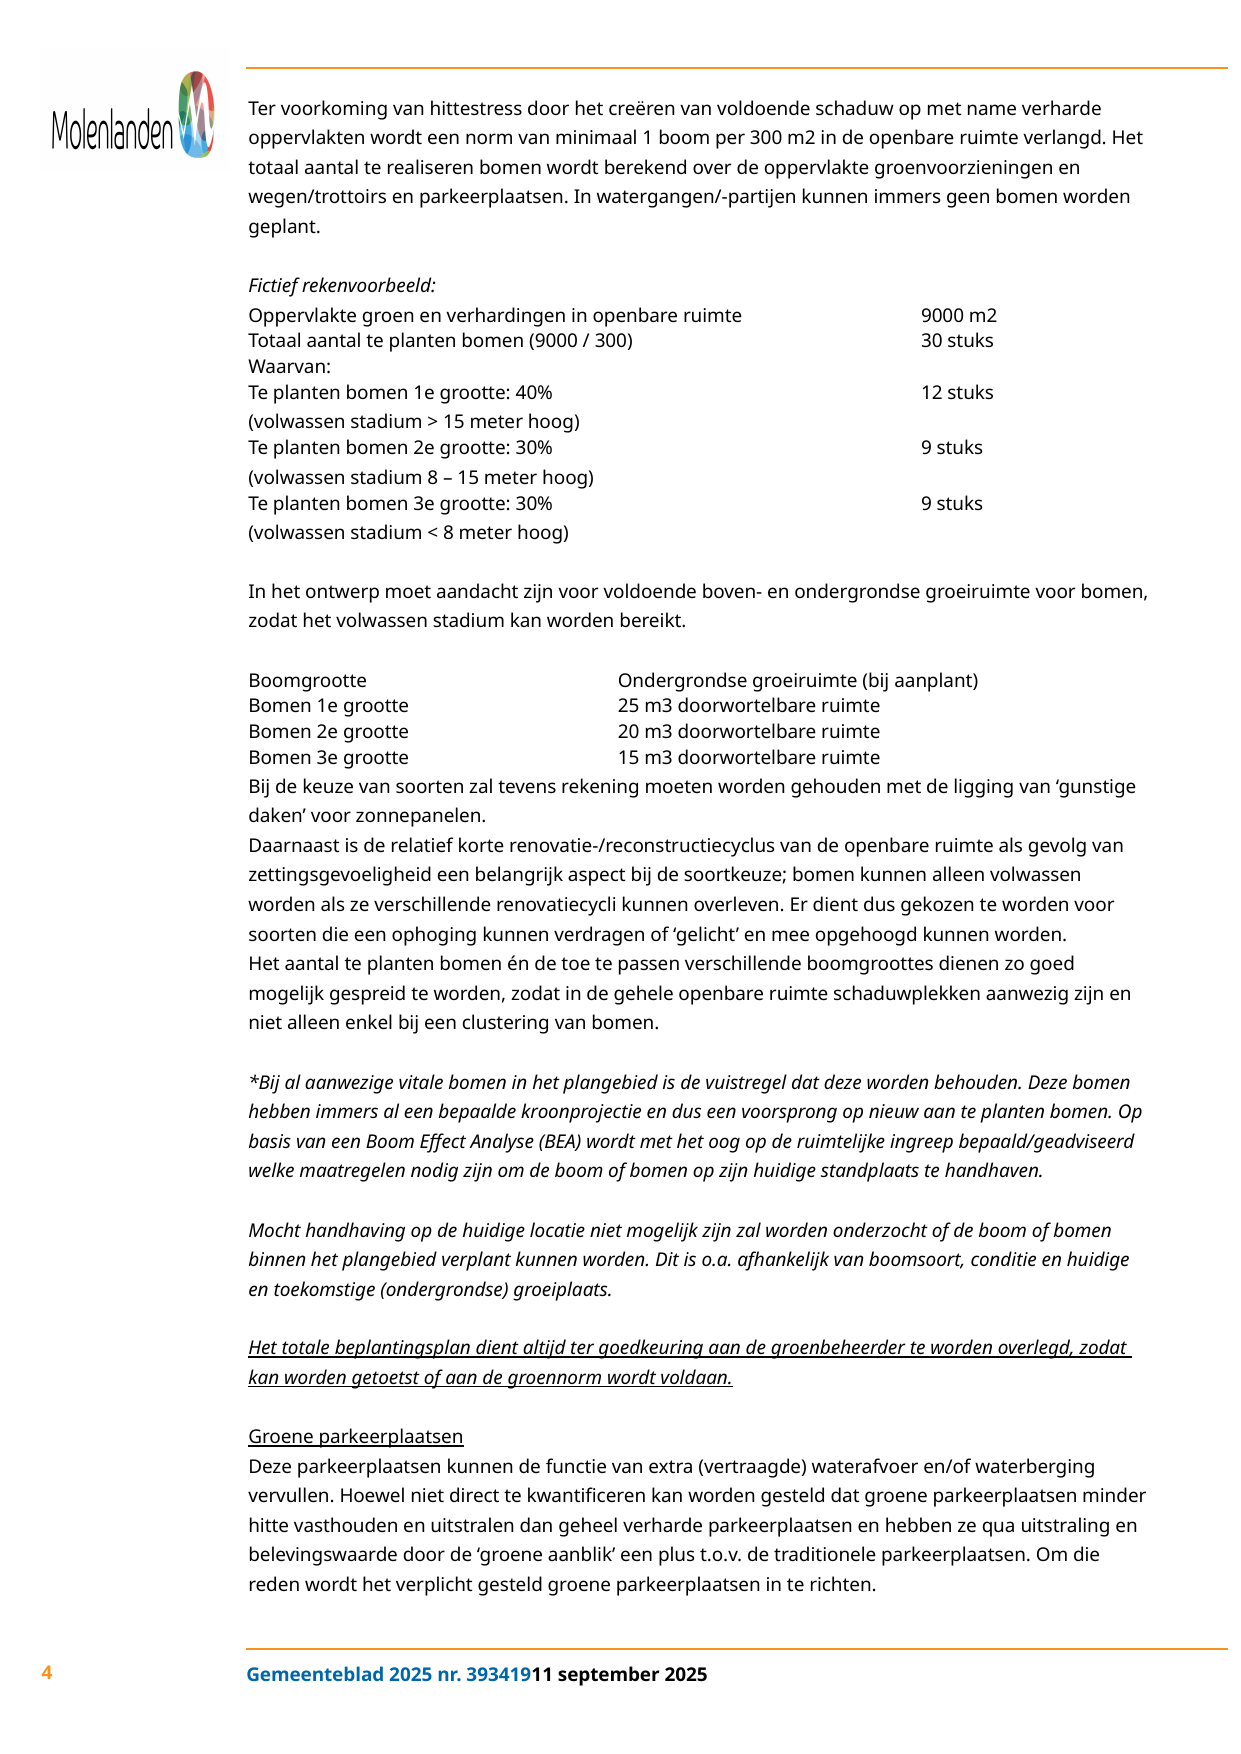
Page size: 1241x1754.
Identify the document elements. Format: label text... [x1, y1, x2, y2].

text Ter voorkoming van hittestress door het creëren van voldoende schaduw op met name verharde oppervlakten wordt een norm van minimaal 1 boom per 300 m2 in de openbare ruimte verlangd. Het totaal aantal te realiseren bomen wordt berekend over de oppervlakte groenvoorzieningen en wegen/trottoirs en parkeerplaatsen. In watergangen/-partijen kunnen immers geen bomen worden geplant. [248, 95, 1152, 239]
table_cell [921, 354, 1152, 379]
picture [41, 47, 231, 172]
table_cell Bomen 3e grootte [248, 744, 618, 770]
table_cell 25 m3 doorwortelbare ruimte [618, 693, 1152, 718]
text Daarnaast is de relatief korte renovatie-/reconstructiecyclus van de openbare ruimte als gevolg van zettingsgevoeligheid een belangrijk aspect bij de soortkeuze; bomen kunnen alleen volwassen worden als ze verschillende renovatiecycli kunnen overleven. Er dient dus gekozen te worden voor soorten die een ophoging kunnen verdragen of ‘gelicht’ en mee opgehoogd kunnen worden. [248, 832, 1152, 947]
table_cell 9 stuks [921, 490, 1152, 545]
text Het totale beplantingsplan dient altijd ter goedkeuring aan de groenbeheerder te worden overlegd, zodat kan worden getoetst of aan de groennorm wordt voldaan. [248, 1334, 1152, 1390]
text Groene parkeerplaatsen [248, 1423, 1152, 1449]
table_cell 30 stuks [921, 328, 1152, 353]
text Het aantal te planten bomen én de toe te passen verschillende boomgroottes dienen zo goed mogelijk gespreid te worden, zodat in de gehele openbare ruimte schaduwplekken aanwezig zijn en niet alleen enkel bij een clustering van bomen. [248, 950, 1152, 1035]
table_header Oppervlakte groen en verhardingen in openbare ruimte [248, 302, 921, 328]
table_header Boomgrootte [248, 667, 618, 692]
table_cell Te planten bomen 2e grootte: 30% (volwassen stadium 8 – 15 meter hoog) [248, 435, 921, 490]
table_cell Bomen 1e grootte [248, 693, 618, 718]
text Fictief rekenvoorbeeld: [248, 272, 1152, 298]
table_cell Totaal aantal te planten bomen (9000 / 300) [248, 328, 921, 353]
table_cell Te planten bomen 3e grootte: 30% (volwassen stadium < 8 meter hoog) [248, 490, 921, 545]
table_cell 12 stuks [921, 379, 1152, 434]
text Bij de keuze van soorten zal tevens rekening moeten worden gehouden met de ligging van ‘gunstige daken’ voor zonnepanelen. [248, 773, 1152, 828]
table_header 9000 m2 [921, 302, 1152, 328]
text Deze parkeerplaatsen kunnen de functie van extra (vertraagde) waterafvoer en/of waterberging vervullen. Hoewel niet direct te kwantificeren kan worden gesteld dat groene parkeerplaatsen minder hitte vasthouden en uitstralen dan geheel verharde parkeerplaatsen en hebben ze qua uitstraling en belevingswaarde door de ‘groene aanblik’ een plus t.o.v. de traditionele parkeerplaatsen. Om die reden wordt het verplicht gesteld groene parkeerplaatsen in te richten. [248, 1453, 1152, 1597]
table_header *Bij al aanwezige vitale bomen in het plangebied is de vuistregel dat deze worden behouden. Deze bomen hebben immers al een bepaalde kroonprojectie en dus een voorsprong op nieuw aan te planten bomen. Op basis van een Boom Effect Analyse (BEA) wordt met het oog op de ruimtelijke ingreep bepaald/geadviseerd welke maatregelen nodig zijn om de boom of bomen op zijn huidige standplaats te handhaven. Mocht handhaving op de huidige locatie niet mogelijk zijn zal worden onderzocht of de boom of bomen binnen het plangebied verplant kunnen worden. Dit is o.a. afhankelijk van boomsoort, conditie en huidige en toekomstige (ondergrondse) groeiplaats. [248, 1069, 1152, 1331]
table_cell Bomen 2e grootte [248, 718, 618, 744]
table_cell 9 stuks [921, 435, 1152, 490]
table_cell Waarvan: [248, 354, 921, 379]
table_cell Te planten bomen 1e grootte: 40% (volwassen stadium > 15 meter hoog) [248, 379, 921, 434]
table_cell 15 m3 doorwortelbare ruimte [618, 744, 1152, 770]
text In het ontwerp moet aandacht zijn voor voldoende boven- en ondergrondse groeiruimte voor bomen, zodat het volwassen stadium kan worden bereikt. [248, 578, 1152, 633]
table_cell 20 m3 doorwortelbare ruimte [618, 718, 1152, 744]
table_header Ondergrondse groeiruimte (bij aanplant) [618, 667, 1152, 692]
